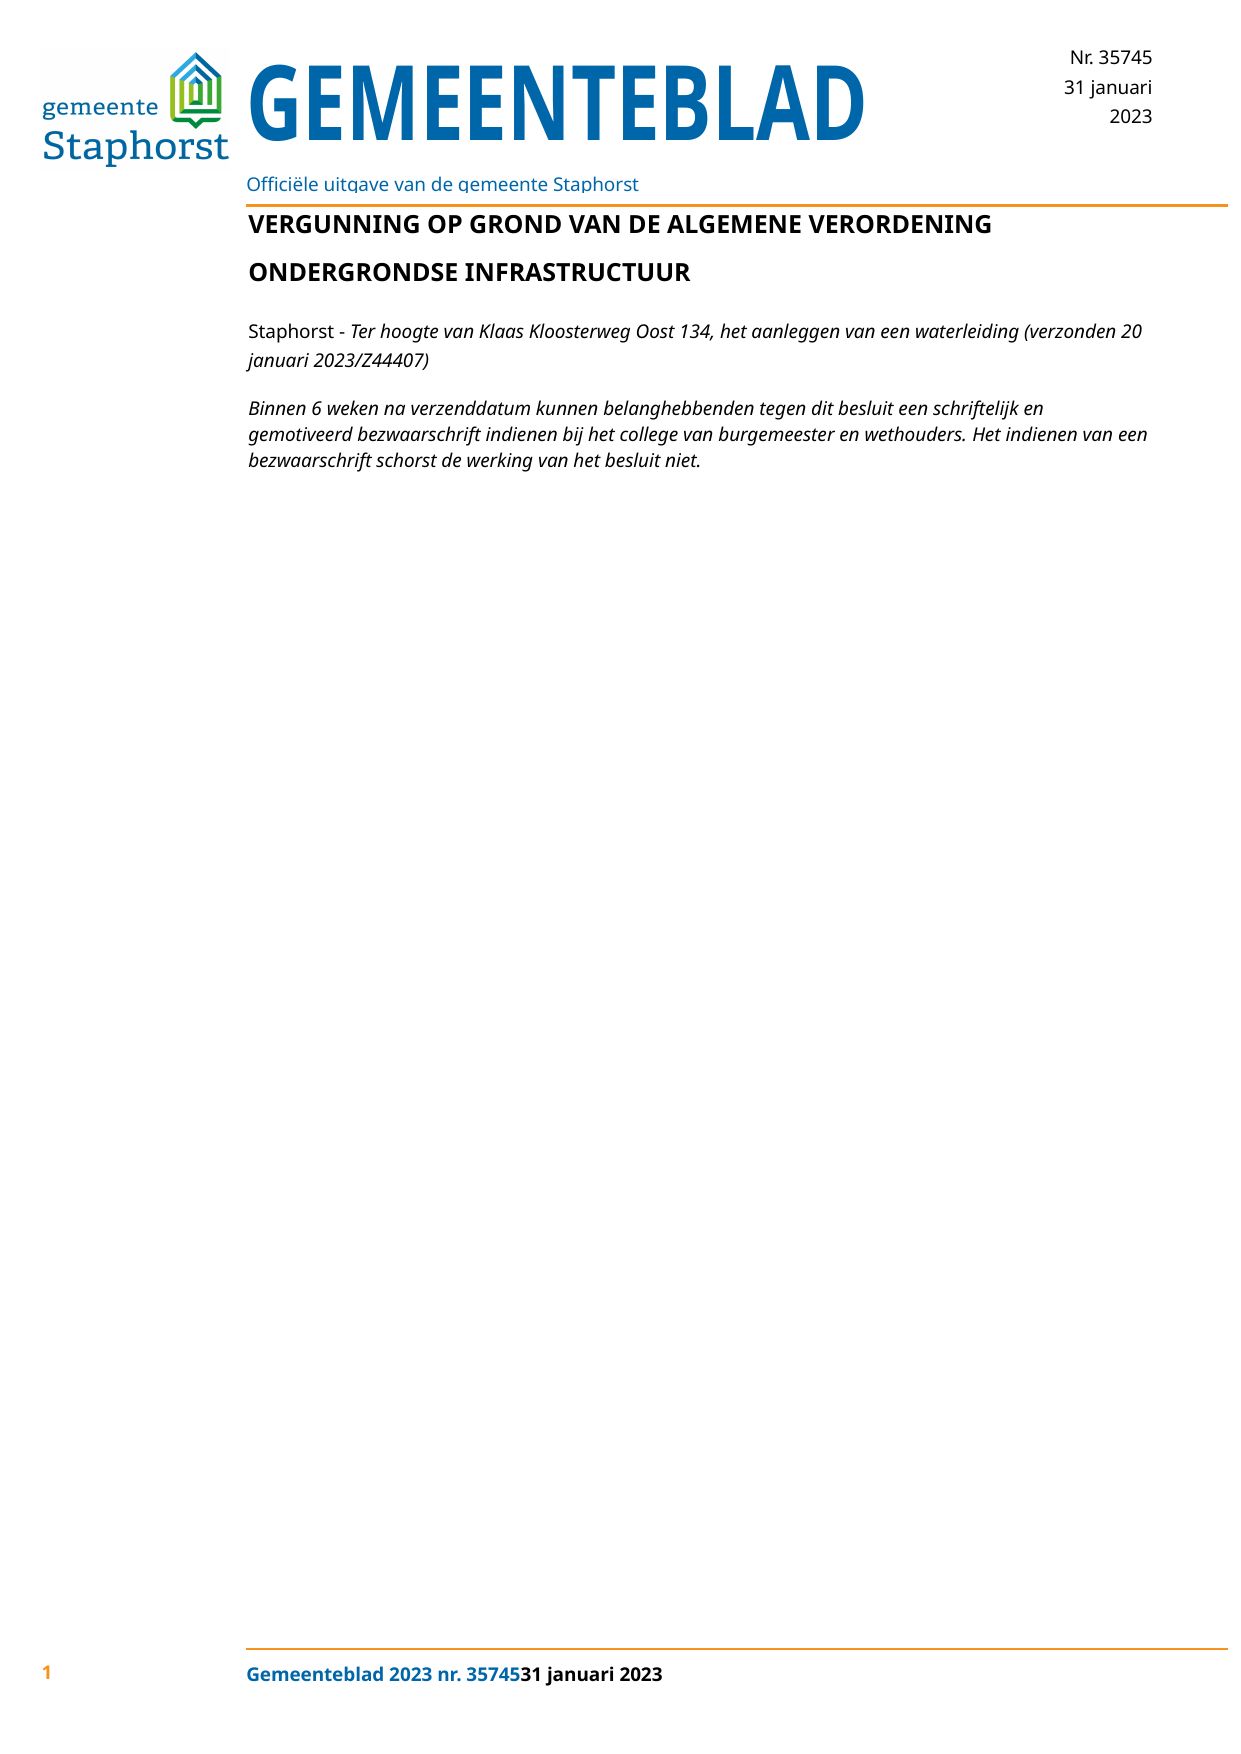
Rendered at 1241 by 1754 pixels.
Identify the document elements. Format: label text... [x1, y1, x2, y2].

text Staphorst - Ter hoogte van Klaas Kloosterweg Oost 134, het aanleggen van een waterleiding (verzonden 20 januari 2023/Z44407) [248, 318, 1152, 373]
picture [41, 47, 231, 172]
text Binnen 6 weken na verzenddatum kunnen belanghebbenden tegen dit besluit een schriftelijk en gemotiveerd bezwaarschrift indienen bij het college van burgemeester en wethouders. Het indienen van een bezwaarschrift schorst de werking van het besluit niet. [248, 395, 1152, 472]
text VERGUNNING OP GROND VAN DE ALGEMENE VERORDENING ONDERGRONDSE INFRASTRUCTUUR [248, 207, 1152, 288]
